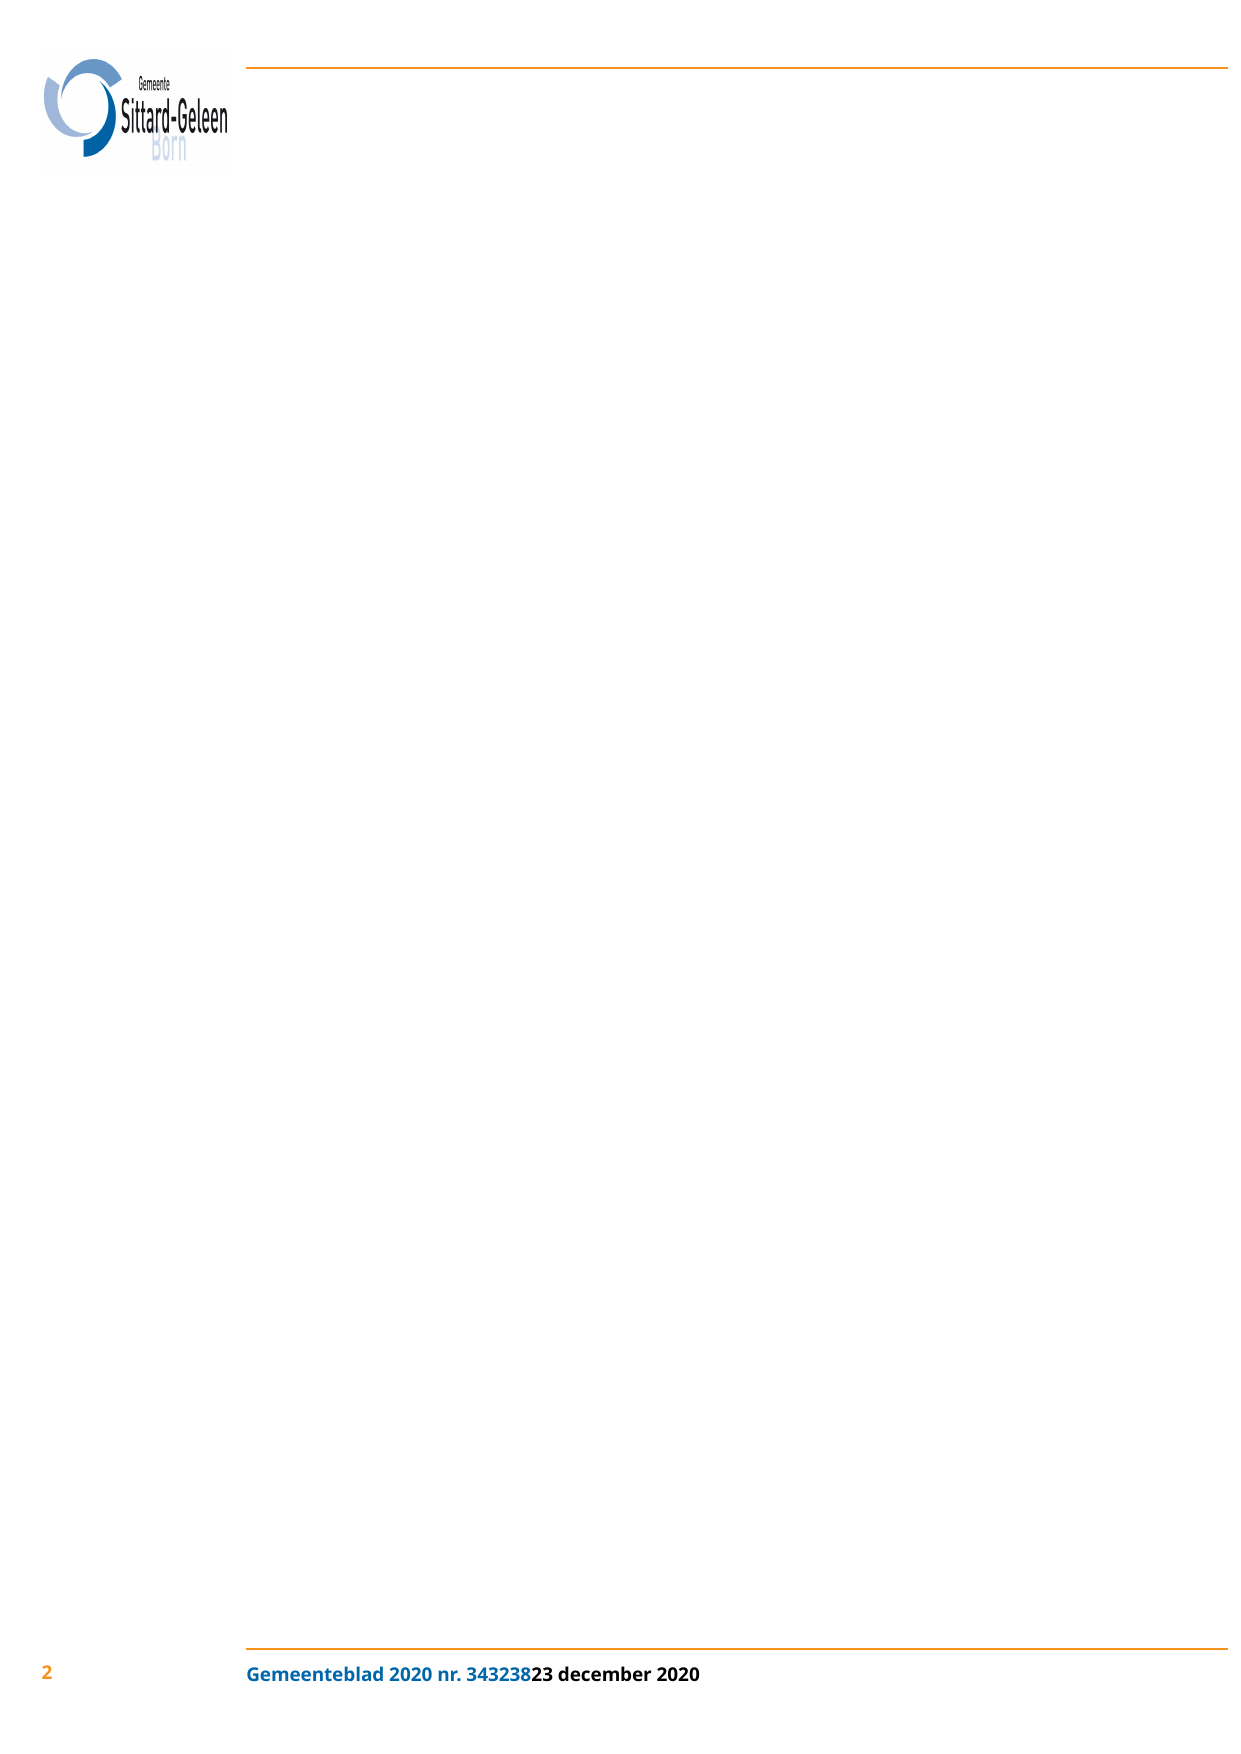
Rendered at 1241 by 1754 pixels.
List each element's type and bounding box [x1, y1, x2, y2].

picture [41, 47, 231, 172]
